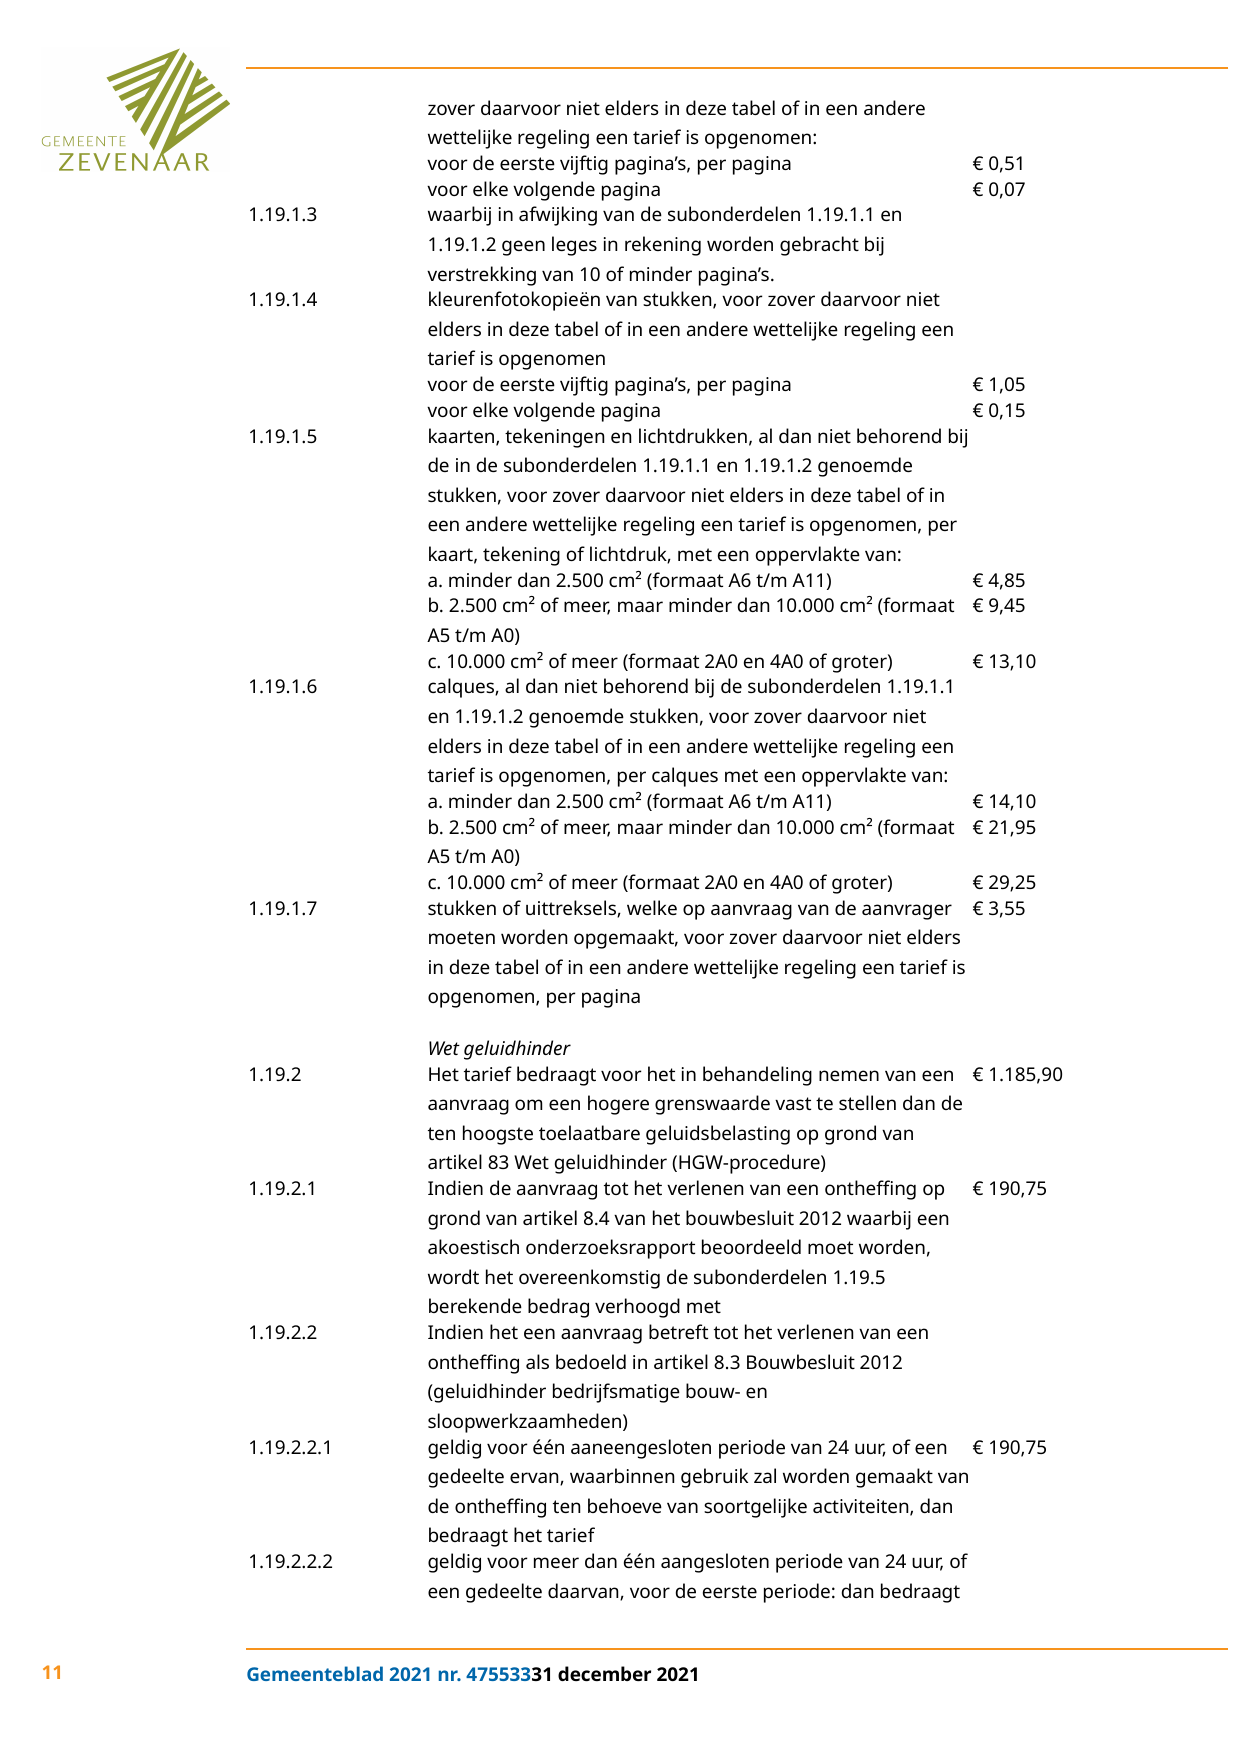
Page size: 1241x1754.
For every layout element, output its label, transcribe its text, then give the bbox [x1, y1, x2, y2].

table_cell € 21,95 [973, 814, 1152, 869]
table_cell voor elke volgende pagina [427, 176, 972, 202]
table_cell € 3,55 [973, 895, 1152, 1009]
table_cell € 0,51 [973, 150, 1152, 176]
table_cell [248, 788, 427, 814]
table_cell a. minder dan 2.500 cm² (formaat A6 t/m A11) [427, 788, 972, 814]
table_cell € 4,85 [973, 567, 1152, 593]
table_cell [248, 814, 427, 869]
table_cell voor de eerste vijftig pagina’s, per pagina [427, 150, 972, 176]
table_cell [248, 1009, 427, 1035]
table_cell voor elke volgende pagina [427, 397, 972, 423]
table_cell c. 10.000 cm² of meer (formaat 2A0 en 4A0 of groter) [427, 869, 972, 895]
table_cell [973, 423, 1152, 567]
table_cell geldig voor één aaneengesloten periode van 24 uur, of een gedeelte ervan, waarbinnen gebruik zal worden gemaakt van de ontheffing ten behoeve van soortgelijke activiteiten, dan bedraagt het tarief [427, 1434, 972, 1548]
table_cell [248, 176, 427, 202]
table_cell € 190,75 [973, 1434, 1152, 1548]
table_cell b. 2.500 cm² of meer, maar minder dan 10.000 cm² (formaat A5 t/m A0) [427, 814, 972, 869]
table_cell voor de eerste vijftig pagina’s, per pagina [427, 371, 972, 397]
table_cell 1.19.1.7 [248, 895, 427, 1009]
table_cell [973, 674, 1152, 788]
table_cell [973, 1548, 1152, 1604]
table_cell [248, 397, 427, 423]
table_cell b. 2.500 cm² of meer, maar minder dan 10.000 cm² (formaat A5 t/m A0) [427, 593, 972, 648]
table_cell [973, 202, 1152, 286]
table_cell [973, 286, 1152, 371]
table_cell geldig voor meer dan één aangesloten periode van 24 uur, of een gedeelte daarvan, voor de eerste periode: dan bedraagt [427, 1548, 972, 1604]
table_cell 1.19.2 [248, 1061, 427, 1175]
table_cell zover daarvoor niet elders in deze tabel of in een andere wettelijke regeling een tarief is opgenomen: [427, 95, 972, 150]
picture [41, 47, 231, 172]
table_cell [248, 1035, 427, 1061]
table_cell € 29,25 [973, 869, 1152, 895]
table_cell a. minder dan 2.500 cm² (formaat A6 t/m A11) [427, 567, 972, 593]
table_cell [248, 869, 427, 895]
table_cell [427, 1009, 972, 1035]
table_cell € 1.185,90 [973, 1061, 1152, 1175]
table_cell [973, 1035, 1152, 1061]
table_cell 1.19.1.5 [248, 423, 427, 567]
table_cell € 0,15 [973, 397, 1152, 423]
table_cell kleurenfotokopieën van stukken, voor zover daarvoor niet elders in deze tabel of in een andere wettelijke regeling een tarief is opgenomen [427, 286, 972, 371]
table_cell Indien het een aanvraag betreft tot het verlenen van een ontheffing als bedoeld in artikel 8.3 Bouwbesluit 2012 (geluidhinder bedrijfsmatige bouw- en sloopwerkzaamheden) [427, 1319, 972, 1434]
table_cell c. 10.000 cm² of meer (formaat 2A0 en 4A0 of groter) [427, 648, 972, 674]
table_cell stukken of uittreksels, welke op aanvraag van de aanvrager moeten worden opgemaakt, voor zover daarvoor niet elders in deze tabel of in een andere wettelijke regeling een tarief is opgenomen, per pagina [427, 895, 972, 1009]
table_cell 1.19.1.3 [248, 202, 427, 286]
table_cell [973, 1009, 1152, 1035]
table_cell [248, 648, 427, 674]
table_cell Wet geluidhinder [427, 1035, 972, 1061]
table_cell 1.19.2.2 [248, 1319, 427, 1434]
table_cell [248, 150, 427, 176]
table_cell [973, 95, 1152, 150]
table_cell 1.19.1.6 [248, 674, 427, 788]
table_cell € 1,05 [973, 371, 1152, 397]
table_cell Indien de aanvraag tot het verlenen van een ontheffing op grond van artikel 8.4 van het bouwbesluit 2012 waarbij een akoestisch onderzoeksrapport beoordeeld moet worden, wordt het overeenkomstig de subonderdelen 1.19.5 berekende bedrag verhoogd met [427, 1175, 972, 1319]
table_cell [248, 371, 427, 397]
table_cell 1.19.2.2.2 [248, 1548, 427, 1604]
table_cell [248, 95, 427, 150]
table_cell € 190,75 [973, 1175, 1152, 1319]
table_cell 1.19.2.1 [248, 1175, 427, 1319]
table_cell Het tarief bedraagt voor het in behandeling nemen van een aanvraag om een hogere grenswaarde vast te stellen dan de ten hoogste toelaatbare geluidsbelasting op grond van artikel 83 Wet geluidhinder (HGW-procedure) [427, 1061, 972, 1175]
table_cell € 13,10 [973, 648, 1152, 674]
table_cell [248, 567, 427, 593]
table_cell € 14,10 [973, 788, 1152, 814]
table_cell [973, 1319, 1152, 1434]
table_cell kaarten, tekeningen en lichtdrukken, al dan niet behorend bij de in de subonderdelen 1.19.1.1 en 1.19.1.2 genoemde stukken, voor zover daarvoor niet elders in deze tabel of in een andere wettelijke regeling een tarief is opgenomen, per kaart, tekening of lichtdruk, met een oppervlakte van: [427, 423, 972, 567]
table_cell € 9,45 [973, 593, 1152, 648]
table_cell 1.19.2.2.1 [248, 1434, 427, 1548]
table_cell waarbij in afwijking van de subonderdelen 1.19.1.1 en 1.19.1.2 geen leges in rekening worden gebracht bij verstrekking van 10 of minder pagina’s. [427, 202, 972, 286]
table_cell [248, 593, 427, 648]
table_cell € 0,07 [973, 176, 1152, 202]
table_cell calques, al dan niet behorend bij de subonderdelen 1.19.1.1 en 1.19.1.2 genoemde stukken, voor zover daarvoor niet elders in deze tabel of in een andere wettelijke regeling een tarief is opgenomen, per calques met een oppervlakte van: [427, 674, 972, 788]
table_cell 1.19.1.4 [248, 286, 427, 371]
